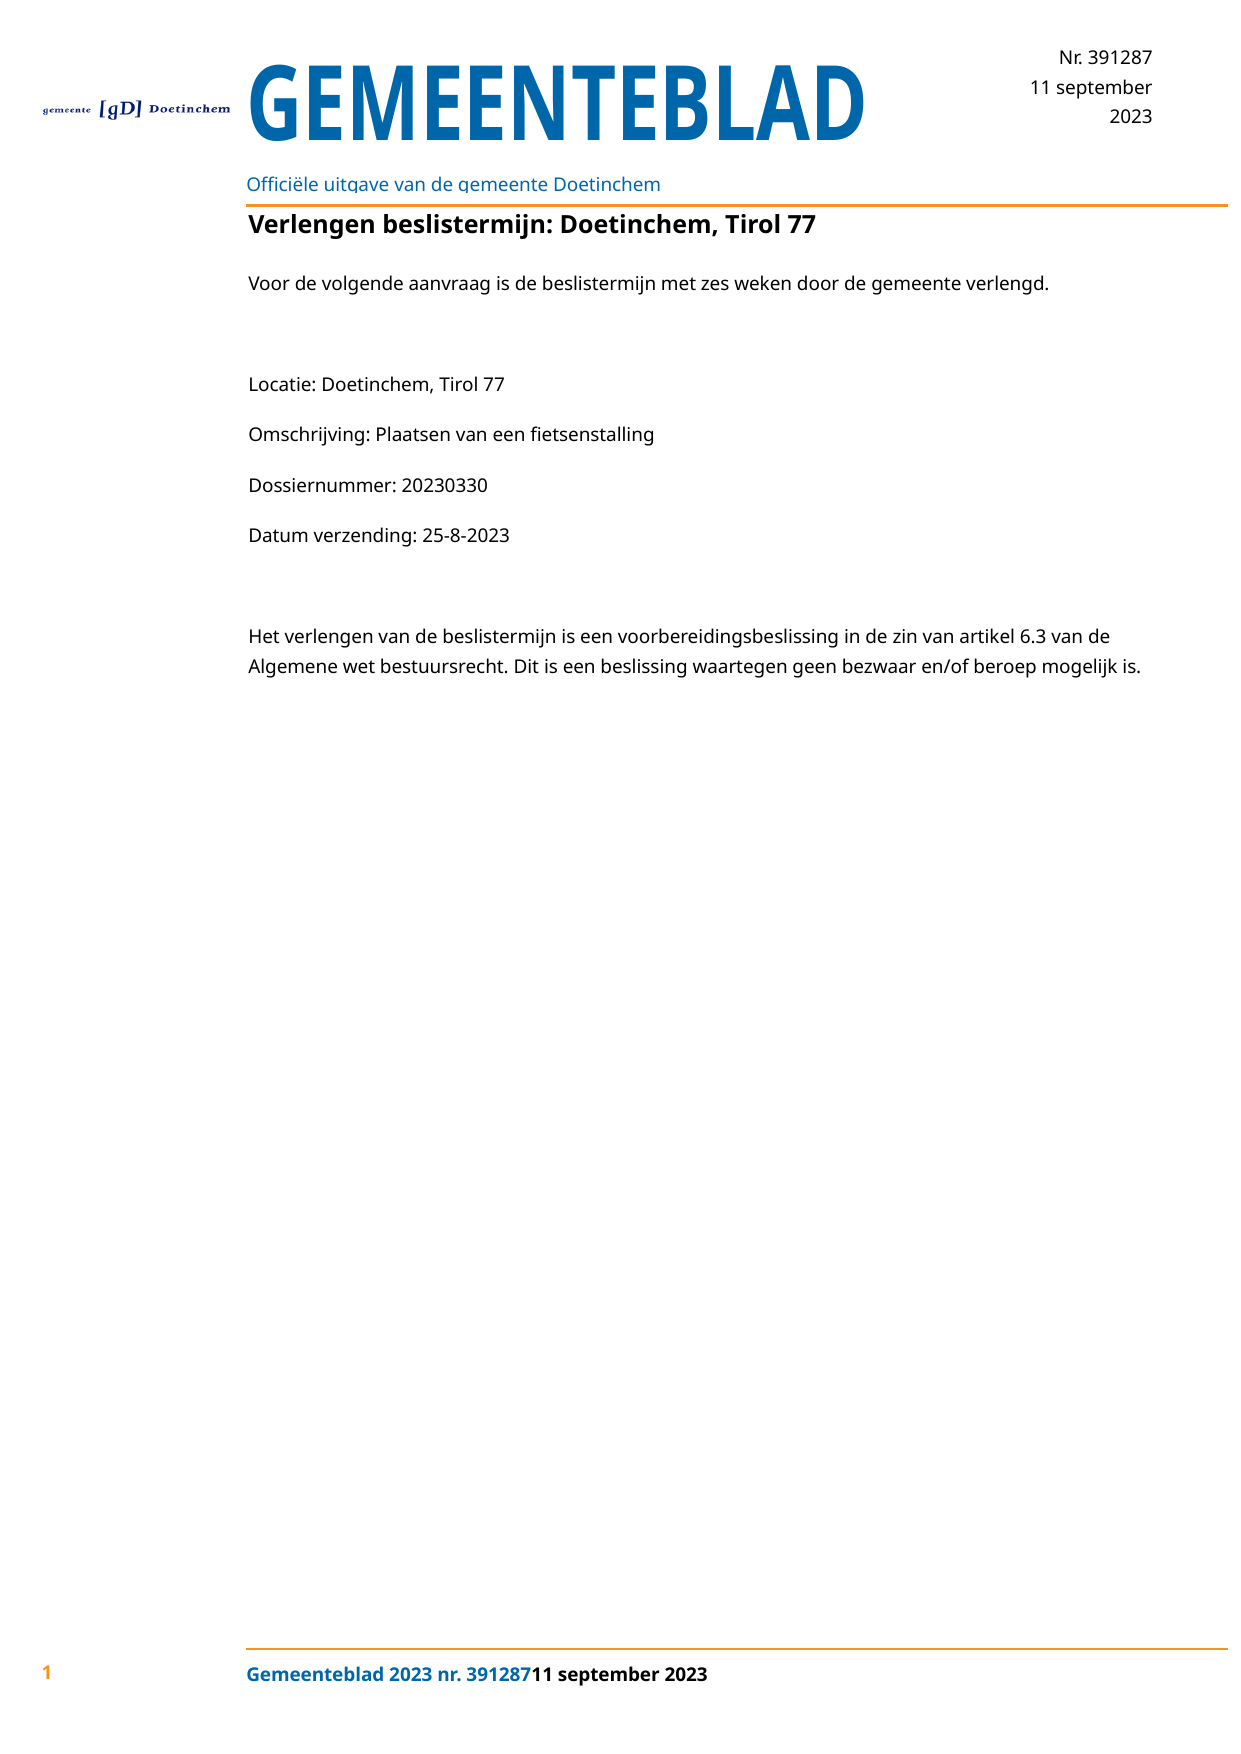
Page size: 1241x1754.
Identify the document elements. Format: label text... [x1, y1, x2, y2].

text Verlengen beslistermijn: Doetinchem, Tirol 77 [248, 207, 1152, 241]
text Locatie: Doetinchem, Tirol 77 [248, 371, 1152, 397]
picture [41, 47, 231, 172]
text Voor de volgende aanvraag is de beslistermijn met zes weken door de gemeente verlengd. [248, 270, 1152, 296]
text Het verlengen van de beslistermijn is een voorbereidingsbeslissing in de zin van artikel 6.3 van de Algemene wet bestuursrecht. Dit is een beslissing waartegen geen bezwaar en/of beroep mogelijk is. [248, 623, 1152, 678]
text Datum verzending: 25-8-2023 [248, 522, 1152, 548]
text Dossiernummer: 20230330 [248, 472, 1152, 498]
text Omschrijving: Plaatsen van een fietsenstalling [248, 422, 1152, 447]
